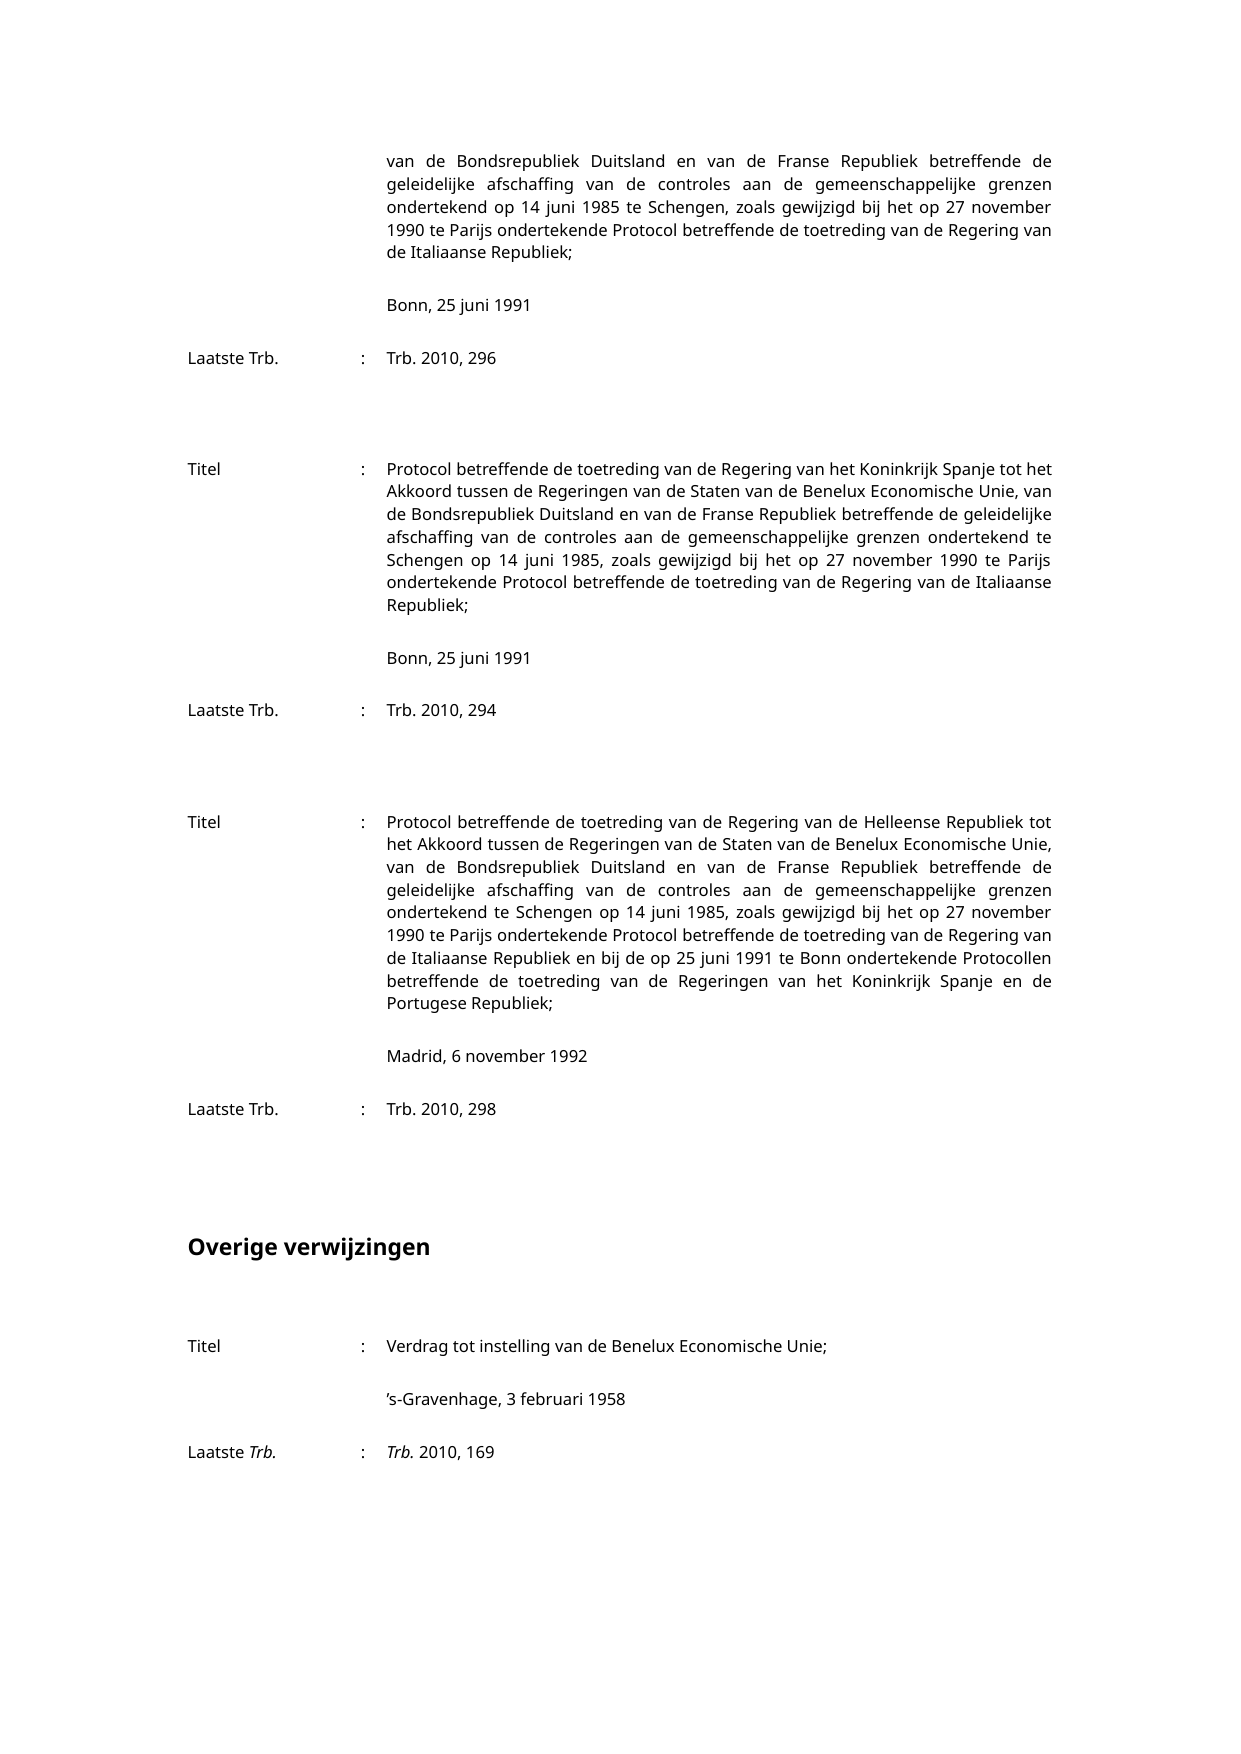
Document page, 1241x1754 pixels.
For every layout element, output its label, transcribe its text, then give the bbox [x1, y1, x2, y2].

table_cell Laatste Trb. [188, 346, 361, 399]
table_cell [361, 1493, 386, 1552]
table_cell Laatste Trb. [188, 699, 361, 752]
table_cell [361, 399, 386, 457]
table_cell van de Bondsrepubliek Duitsland en van de Franse Republiek betreffende de geleidelijke afschaffing van de controles aan de gemeenschappelijke grenzen ondertekend op 14 juni 1985 te Schengen, zoals gewijzigd bij het op 27 november 1990 te Parijs ondertekende Protocol betreffende de toetreding van de Regering van de Italiaanse Republiek; Bonn, 25 juni 1991 [386, 150, 1053, 346]
table_cell [386, 399, 1053, 457]
table_header Verdrag tot instelling van de Benelux Economische Unie; ’s-Gravenhage, 3 februari 1958 [386, 1335, 1053, 1441]
table_cell Laatste Trb. [188, 1097, 361, 1150]
table_cell [188, 1493, 361, 1552]
table_cell Titel [188, 458, 361, 699]
table_cell [386, 752, 1053, 810]
table_cell : [361, 1441, 386, 1493]
table_cell : [361, 1097, 386, 1150]
table_cell : [361, 346, 386, 399]
table_cell Trb. 2010, 298 [386, 1097, 1053, 1150]
table_cell : [361, 699, 386, 752]
table_cell Laatste Trb. [188, 1441, 361, 1493]
table_cell [188, 752, 361, 810]
table_cell [188, 150, 361, 346]
table_cell [361, 150, 386, 346]
table_header : [361, 1335, 386, 1441]
table_cell Trb. 2010, 294 [386, 699, 1053, 752]
table_cell [361, 752, 386, 810]
table_cell Titel [188, 810, 361, 1097]
table_header Titel [188, 1335, 361, 1441]
table_cell Trb. 2010, 296 [386, 346, 1053, 399]
table_cell Protocol betreffende de toetreding van de Regering van het Koninkrijk Spanje tot het Akkoord tussen de Regeringen van de Staten van de Benelux Economische Unie, van de Bondsrepubliek Duitsland en van de Franse Republiek betreffende de geleidelijke afschaffing van de controles aan de gemeenschappelijke grenzen ondertekend te Schengen op 14 juni 1985, zoals gewijzigd bij het op 27 november 1990 te Parijs ondertekende Protocol betreffende de toetreding van de Regering van de Italiaanse Republiek; Bonn, 25 juni 1991 [386, 458, 1053, 699]
table_cell : [361, 810, 386, 1097]
table_cell [188, 399, 361, 457]
table_cell [386, 1493, 1053, 1552]
subtitle Overige verwijzingen [187, 1231, 1053, 1262]
table_cell Trb. 2010, 169 [386, 1441, 1053, 1493]
table_cell Protocol betreffende de toetreding van de Regering van de Helleense Republiek tot het Akkoord tussen de Regeringen van de Staten van de Benelux Economische Unie, van de Bondsrepubliek Duitsland en van de Franse Republiek betreffende de geleidelijke afschaffing van de controles aan de gemeenschappelijke grenzen ondertekend te Schengen op 14 juni 1985, zoals gewijzigd bij het op 27 november 1990 te Parijs ondertekende Protocol betreffende de toetreding van de Regering van de Italiaanse Republiek en bij de op 25 juni 1991 te Bonn ondertekende Protocollen betreffende de toetreding van de Regeringen van het Koninkrijk Spanje en de Portugese Republiek; Madrid, 6 november 1992 [386, 810, 1053, 1097]
table_cell : [361, 458, 386, 699]
